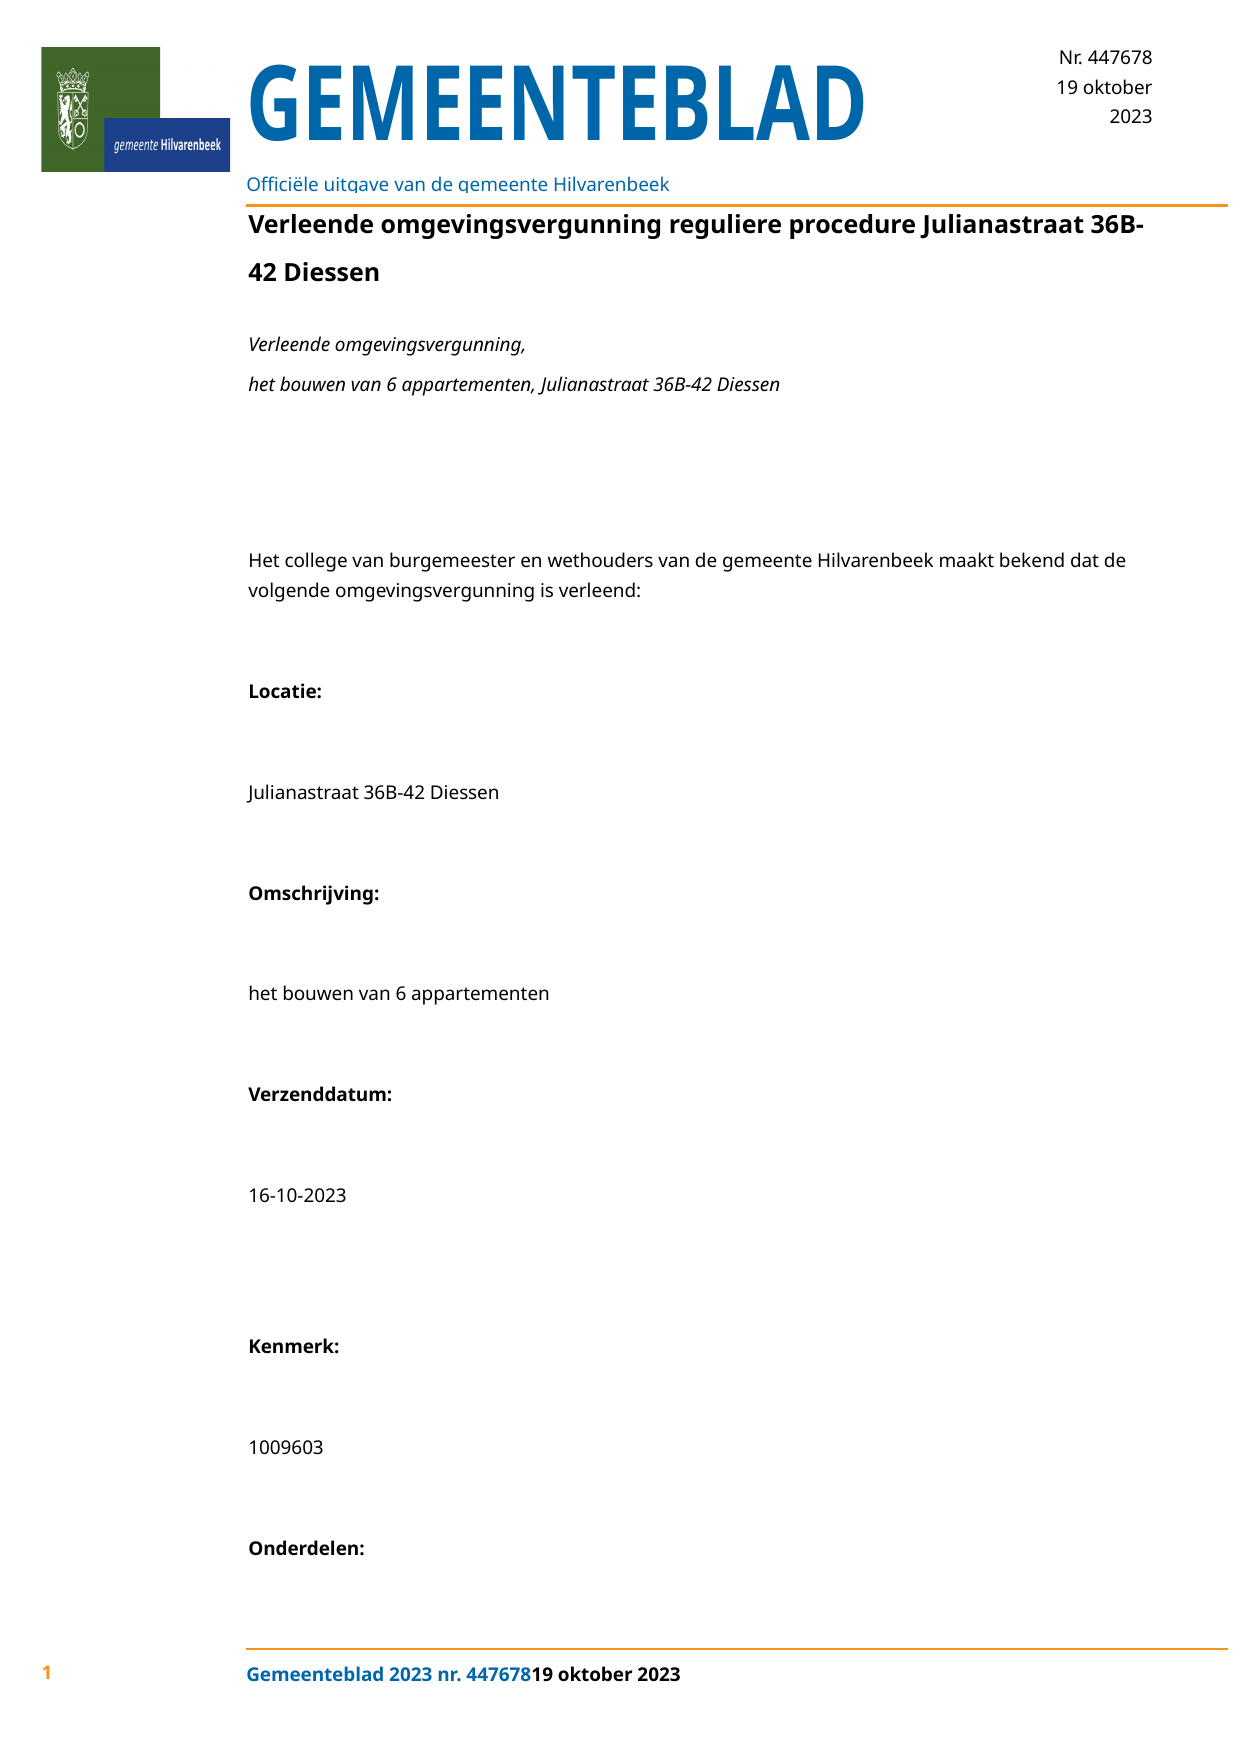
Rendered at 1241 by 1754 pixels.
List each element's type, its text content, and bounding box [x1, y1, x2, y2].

text Verleende omgevingsvergunning reguliere procedure Julianastraat 36B-42 Diessen [248, 207, 1152, 288]
text het bouwen van 6 appartementen, Julianastraat 36B-42 Diessen [248, 371, 1152, 396]
text Locatie: [248, 678, 1152, 704]
text het bouwen van 6 appartementen [248, 981, 1152, 1006]
text 1009603 [248, 1434, 1152, 1460]
text Omschrijving: [248, 880, 1152, 906]
text Verzenddatum: [248, 1081, 1152, 1107]
text Julianastraat 36B-42 Diessen [248, 779, 1152, 805]
picture [41, 47, 231, 172]
text Onderdelen: [248, 1535, 1152, 1561]
text Verleende omgevingsvergunning, [248, 331, 1152, 357]
text Kenmerk: [248, 1333, 1152, 1359]
text Het college van burgemeester en wethouders van de gemeente Hilvarenbeek maakt bekend dat de volgende omgevingsvergunning is verleend: [248, 548, 1152, 603]
text 16-10-2023 [248, 1182, 1152, 1208]
